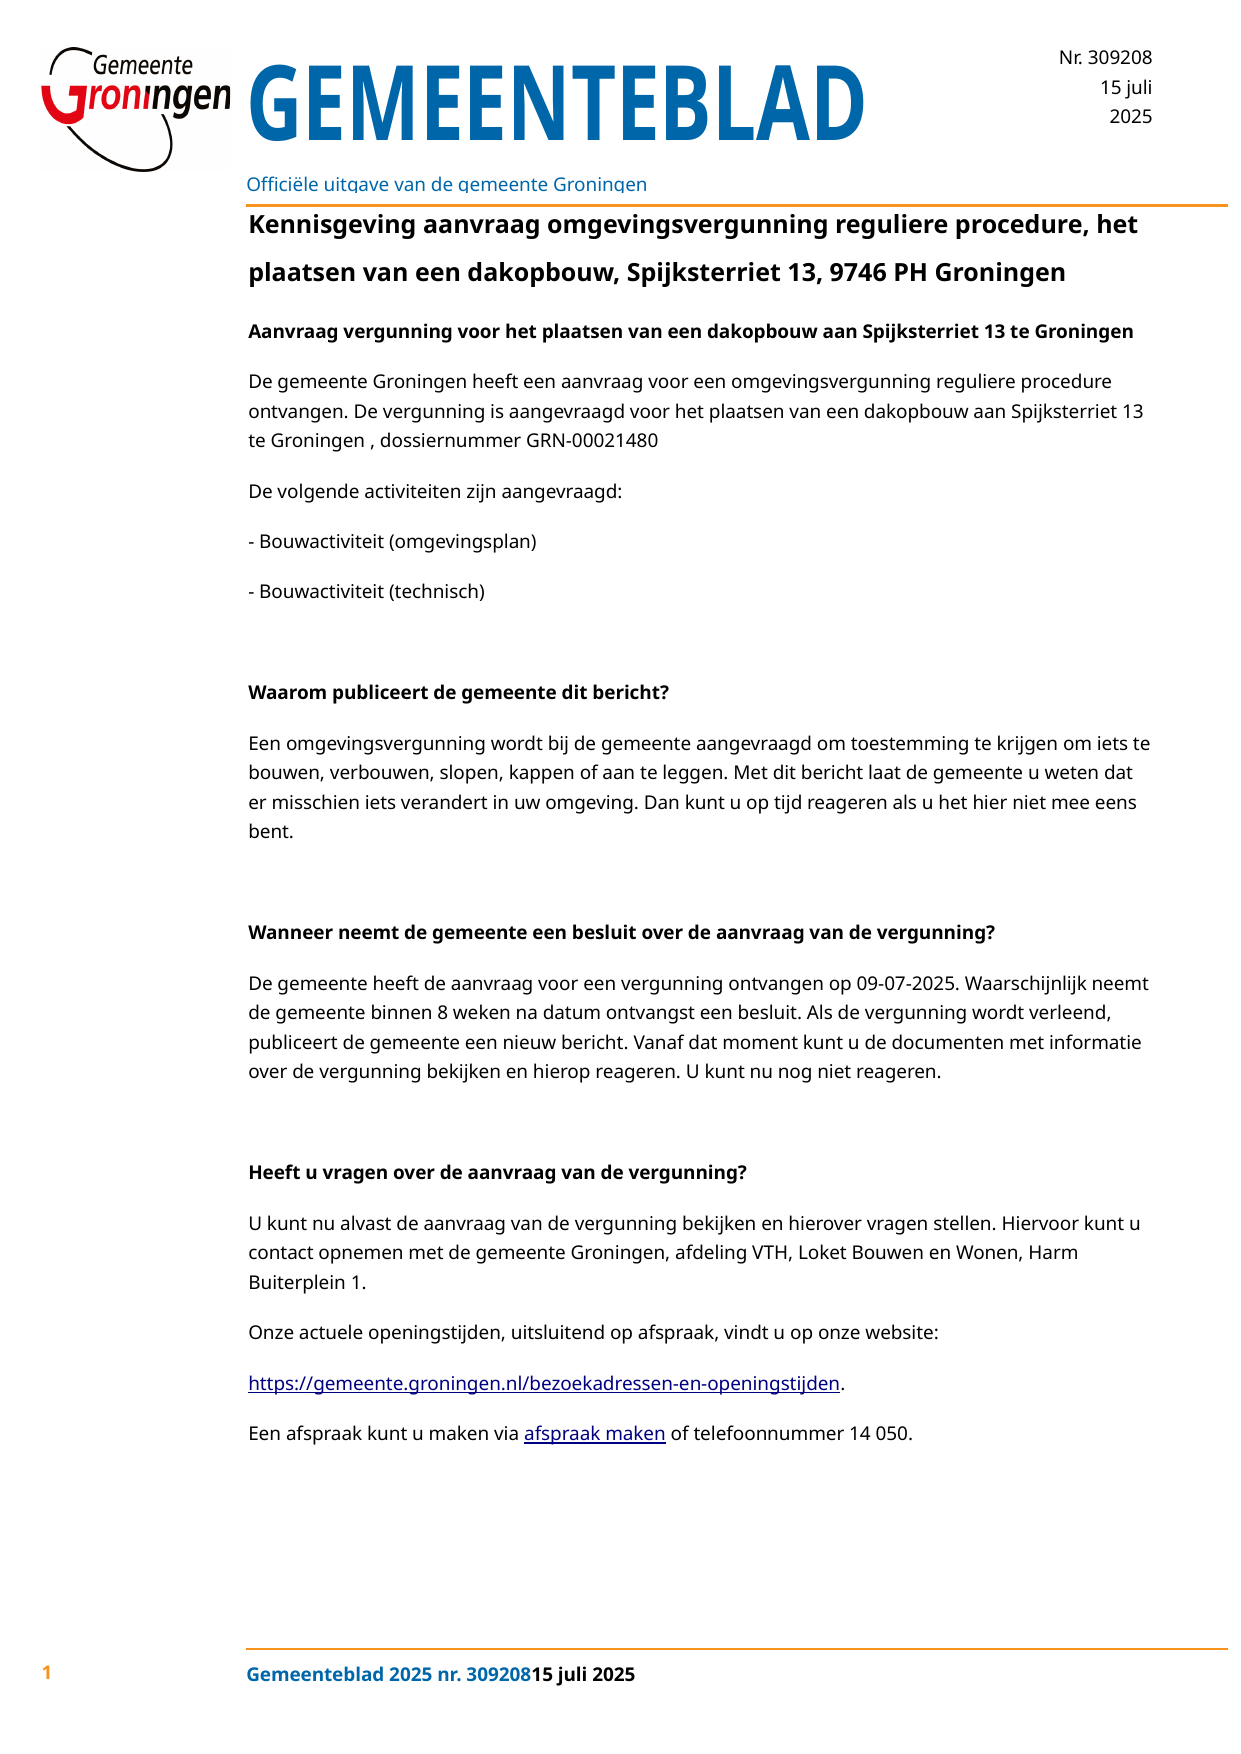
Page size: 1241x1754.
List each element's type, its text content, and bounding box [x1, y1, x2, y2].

text Wanneer neemt de gemeente een besluit over de aanvraag van de vergunning? [248, 919, 1152, 945]
text Onze actuele openingstijden, uitsluitend op afspraak, vindt u op onze website: [248, 1319, 1152, 1345]
text Kennisgeving aanvraag omgevingsvergunning reguliere procedure, het plaatsen van een dakopbouw, Spijksterriet 13, 9746 PH Groningen [248, 207, 1152, 288]
text De gemeente heeft de aanvraag voor een vergunning ontvangen op 09-07-2025. Waarschijnlijk neemt de gemeente binnen 8 weken na datum ontvangst een besluit. Als de vergunning wordt verleend, publiceert de gemeente een nieuw bericht. Vanaf dat moment kunt u de documenten met informatie over de vergunning bekijken en hierop reageren. U kunt nu nog niet reageren. [248, 970, 1152, 1084]
text Heeft u vragen over de aanvraag van de vergunning? [248, 1159, 1152, 1185]
text Aanvraag vergunning voor het plaatsen van een dakopbouw aan Spijksterriet 13 te Groningen [248, 318, 1152, 344]
text - Bouwactiviteit (omgevingsplan) [248, 528, 1152, 554]
text https://gemeente.groningen.nl/bezoekadressen-en-openingstijden. [248, 1370, 1152, 1396]
text U kunt nu alvast de aanvraag van de vergunning bekijken en hierover vragen stellen. Hiervoor kunt u contact opnemen met de gemeente Groningen, afdeling VTH, Loket Bouwen en Wonen, Harm Buiterplein 1. [248, 1210, 1152, 1295]
text - Bouwactiviteit (technisch) [248, 579, 1152, 604]
text Een omgevingsvergunning wordt bij de gemeente aangevraagd om toestemming te krijgen om iets te bouwen, verbouwen, slopen, kappen of aan te leggen. Met dit bericht laat de gemeente u weten dat er misschien iets verandert in uw omgeving. Dan kunt u op tijd reageren als u het hier niet mee eens bent. [248, 730, 1152, 844]
text De gemeente Groningen heeft een aanvraag voor een omgevingsvergunning reguliere procedure ontvangen. De vergunning is aangevraagd voor het plaatsen van een dakopbouw aan Spijksterriet 13 te Groningen , dossiernummer GRN-00021480 [248, 368, 1152, 453]
text Waarom publiceert de gemeente dit bericht? [248, 679, 1152, 705]
picture [41, 47, 231, 172]
text De volgende activiteiten zijn aangevraagd: [248, 478, 1152, 504]
text Een afspraak kunt u maken via afspraak maken of telefoonnummer 14 050. [248, 1420, 1152, 1446]
